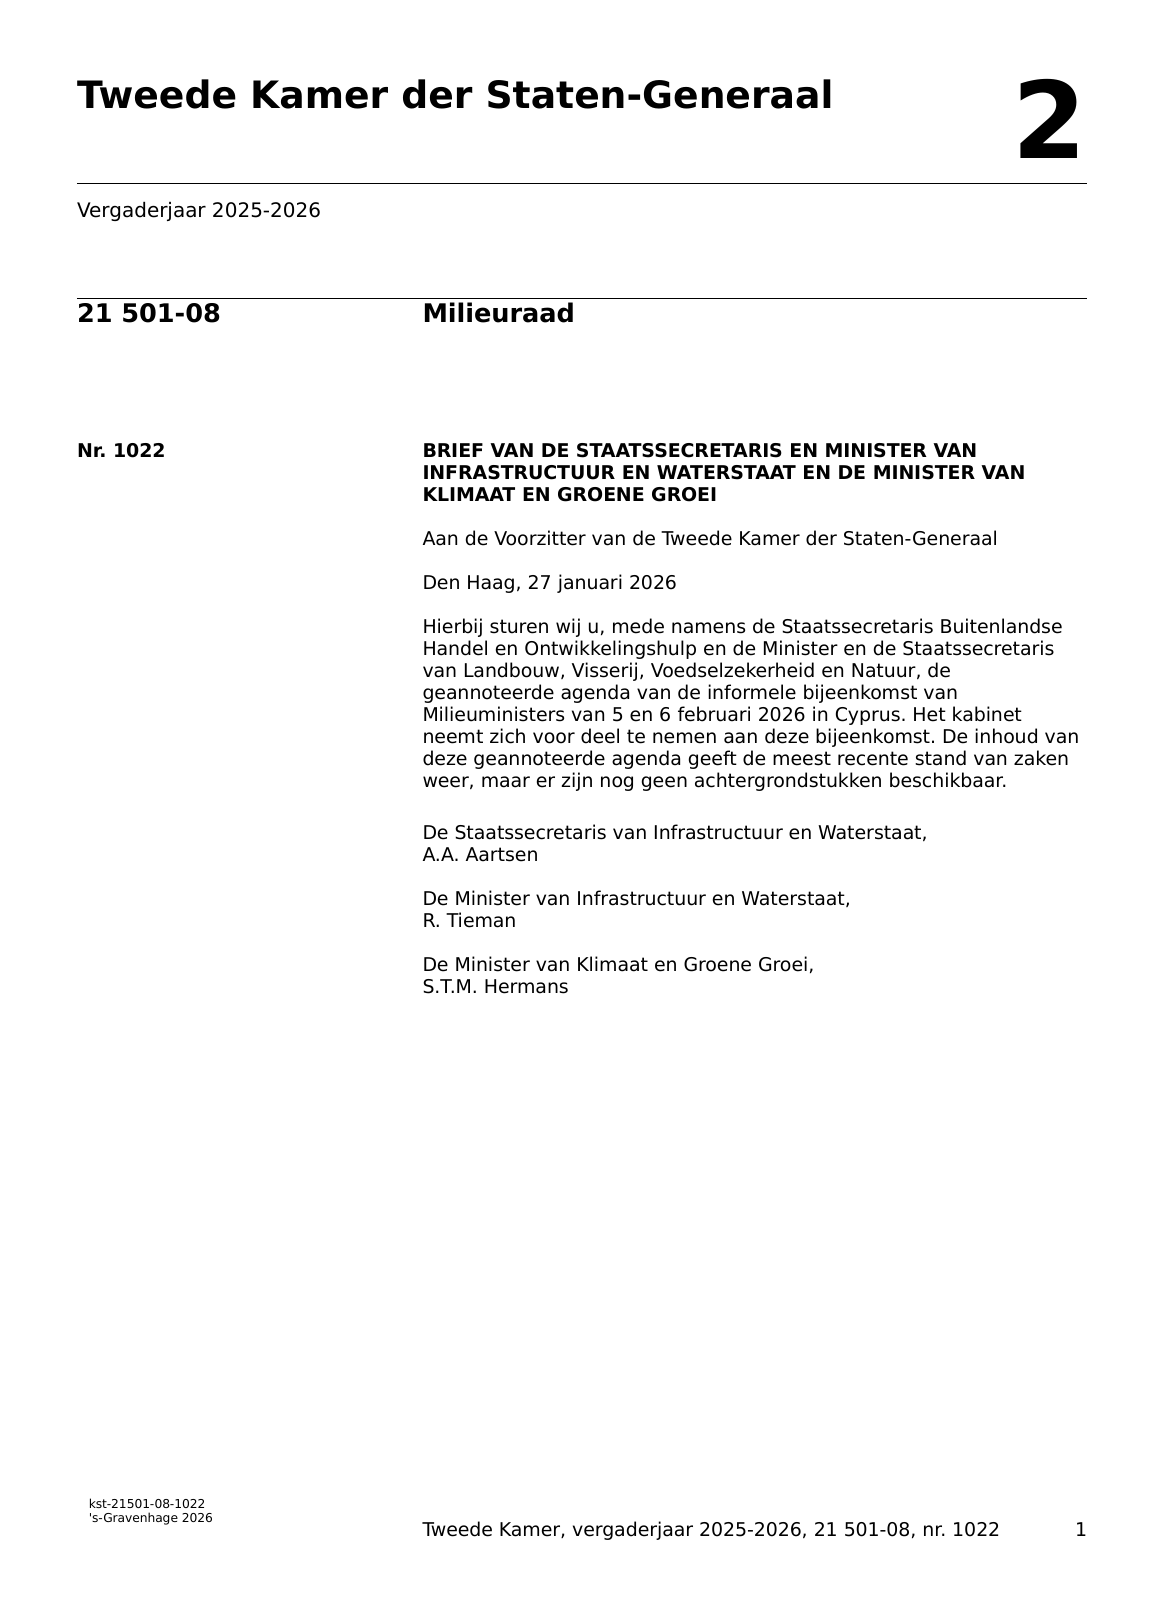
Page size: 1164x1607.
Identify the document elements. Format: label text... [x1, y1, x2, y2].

subtitle 21 501-08 Milieuraad [77, 299, 1087, 329]
text De Staatssecretaris van Infrastructuur en Waterstaat, A.A. Aartsen [422, 822, 1087, 866]
table_header 2 [886, 59, 1087, 183]
table_header Tweede Kamer der Staten-Generaal [77, 59, 886, 183]
subtitle Nr. 1022 BRIEF VAN DE STAATSSECRETARIS EN MINISTER VAN INFRASTRUCTUUR EN WATERSTAAT EN DE MINISTER VAN KLIMAAT EN GROENE GROEI [77, 440, 1087, 506]
table_cell Vergaderjaar 2025-2026 [77, 184, 1087, 298]
text kst-21501-08-1022 [88, 1497, 323, 1511]
text 's-Gravenhage 2026 [88, 1511, 323, 1525]
text De Minister van Klimaat en Groene Groei, S.T.M. Hermans [422, 954, 1087, 998]
text Hierbij sturen wij u, mede namens de Staatssecretaris Buitenlandse Handel en Ontwikkelingshulp en de Minister en de Staatssecretaris van Landbouw, Visserij, Voedselzekerheid en Natuur, de geannoteerde agenda van de informele bijeenkomst van Milieuministers van 5 en 6 februari 2026 in Cyprus. Het kabinet neemt zich voor deel te nemen aan deze bijeenkomst. De inhoud van deze geannoteerde agenda geeft de meest recente stand van zaken weer, maar er zijn nog geen achtergrondstukken beschikbaar. [422, 616, 1087, 792]
text De Minister van Infrastructuur en Waterstaat, R. Tieman [422, 888, 1087, 932]
text Den Haag, 27 januari 2026 [422, 572, 1087, 594]
text Aan de Voorzitter van de Tweede Kamer der Staten-Generaal [422, 528, 1087, 550]
